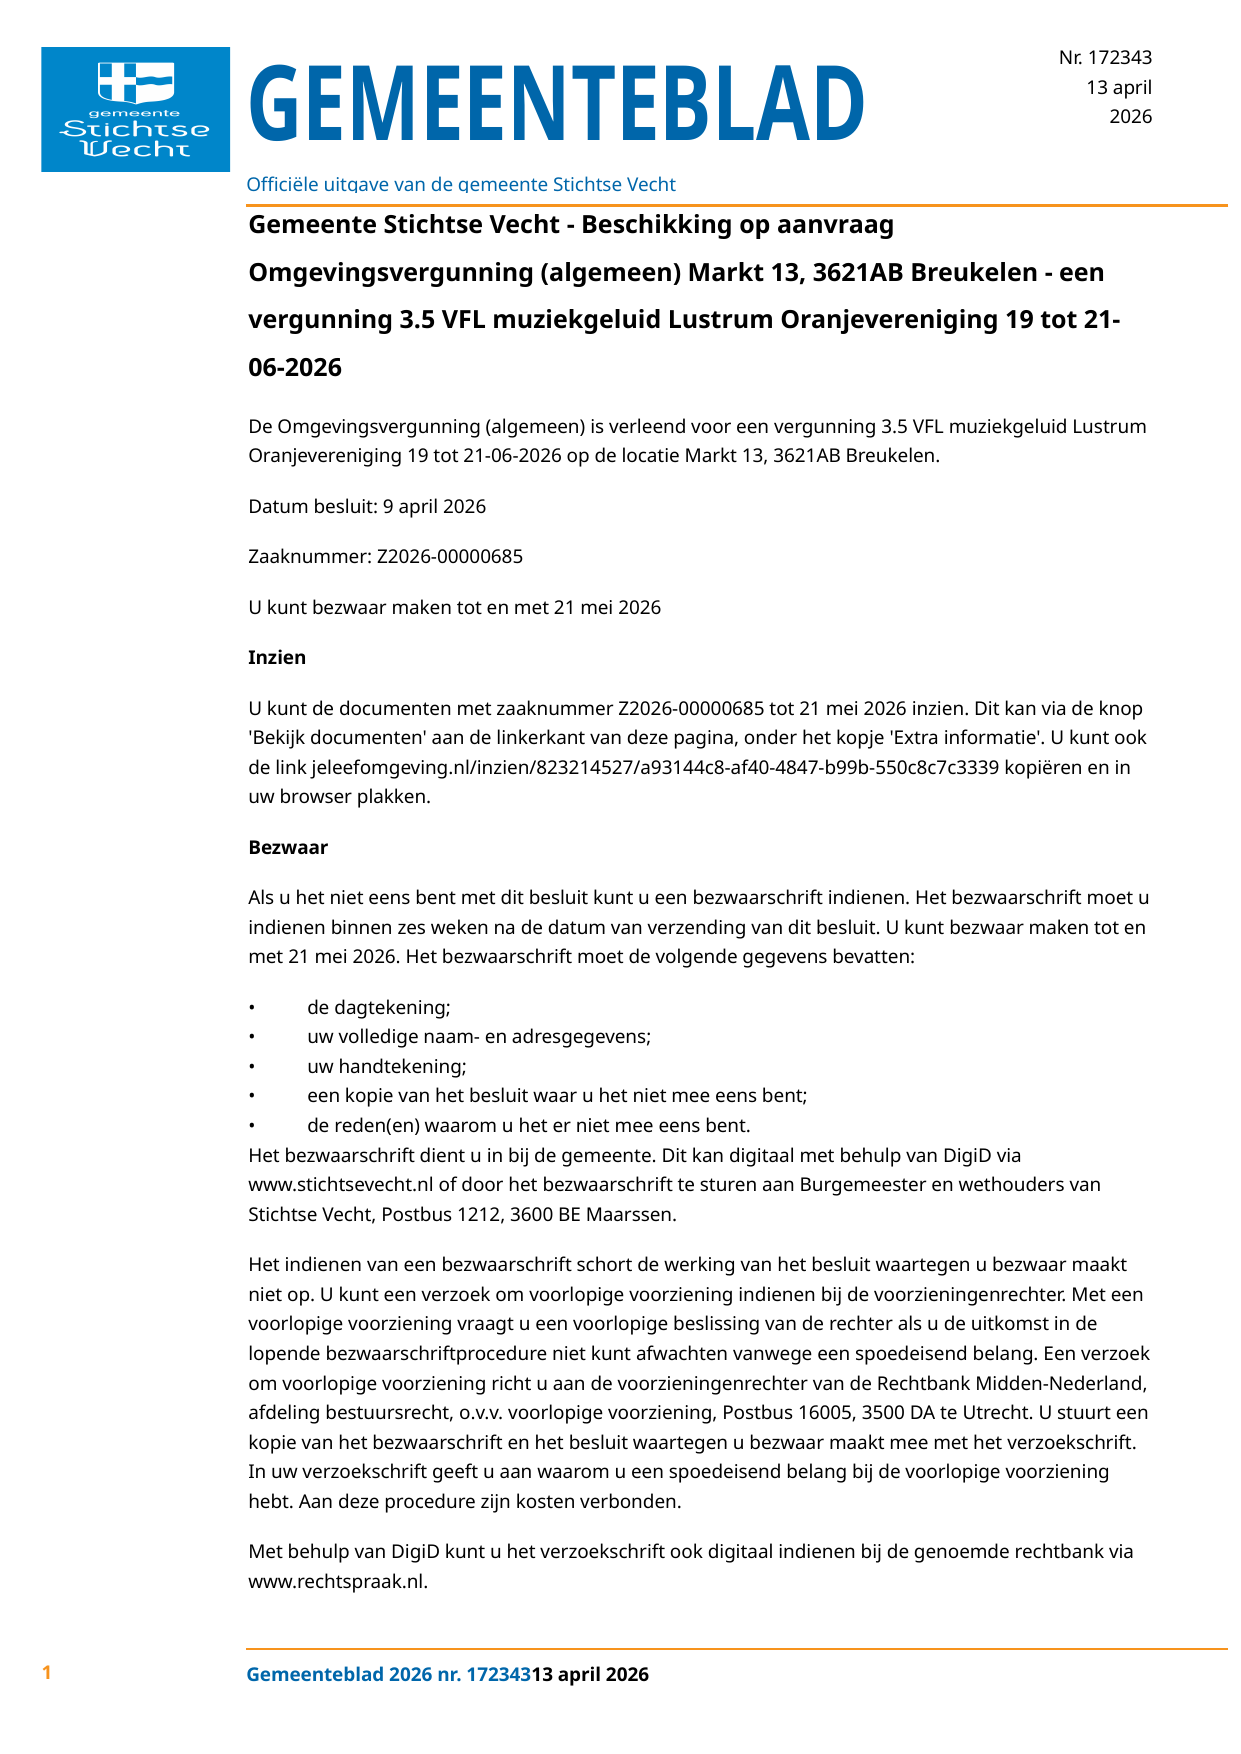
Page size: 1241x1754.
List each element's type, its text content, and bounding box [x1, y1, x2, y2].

list een kopie van het besluit waar u het niet mee eens bent; [248, 1083, 1152, 1108]
text U kunt bezwaar maken tot en met 21 mei 2026 [248, 594, 1152, 620]
text Bezwaar [248, 834, 1152, 860]
list de reden(en) waarom u het er niet mee eens bent. [248, 1112, 1152, 1138]
picture [99, 63, 135, 101]
text U kunt de documenten met zaaknummer Z2026-00000685 tot 21 mei 2026 inzien. Dit kan via de knop 'Bekijk documenten' aan de linkerkant van deze pagina, onder het kopje 'Extra informatie'. U kunt ook de link jeleefomgeving.nl/inzien/823214527/a93144c8-af40-4847-b99b-550c8c7c3339 kopiëren en in uw browser plakken. [248, 695, 1152, 809]
list de dagtekening; [248, 994, 1152, 1020]
text Het bezwaarschrift dient u in bij de gemeente. Dit kan digitaal met behulp van DigiD via www.stichtsevecht.nl of door het bezwaarschrift te sturen aan Burgemeester en wethouders van Stichtse Vecht, Postbus 1212, 3600 BE Maarssen. [248, 1142, 1152, 1227]
text Datum besluit: 9 april 2026 [248, 493, 1152, 519]
text Zaaknummer: Z2026-00000685 [248, 543, 1152, 569]
text Als u het niet eens bent met dit besluit kunt u een bezwaarschrift indienen. Het bezwaarschrift moet u indienen binnen zes weken na de datum van verzending van dit besluit. U kunt bezwaar maken tot en met 21 mei 2026. Het bezwaarschrift moet de volgende gegevens bevatten: [248, 884, 1152, 969]
text Gemeente Stichtse Vecht - Beschikking op aanvraag Omgevingsvergunning (algemeen) Markt 13, 3621AB Breukelen - een vergunning 3.5 VFL muziekgeluid Lustrum Oranjevereniging 19 tot 21-06-2026 [248, 207, 1152, 384]
list uw volledige naam- en adresgegevens; [248, 1023, 1152, 1049]
list uw handtekening; [248, 1053, 1152, 1079]
picture [137, 63, 174, 103]
text Met behulp van DigiD kunt u het verzoekschrift ook digitaal indienen bij de genoemde rechtbank via www.rechtspraak.nl. [248, 1538, 1152, 1594]
text Het indienen van een bezwaarschrift schort de werking van het besluit waartegen u bezwaar maakt niet op. U kunt een verzoek om voorlopige voorziening indienen bij de voorzieningenrechter. Met een voorlopige voorziening vraagt u een voorlopige beslissing van de rechter als u de uitkomst in de lopende bezwaarschriftprocedure niet kunt afwachten vanwege een spoedeisend belang. Een verzoek om voorlopige voorziening richt u aan de voorzieningenrechter van de Rechtbank Midden-Nederland, afdeling bestuursrecht, o.v.v. voorlopige voorziening, Postbus 16005, 3500 DA te Utrecht. U stuurt een kopie van het bezwaarschrift en het besluit waartegen u bezwaar maakt mee met het verzoekschrift. In uw verzoekschrift geeft u aan waarom u een spoedeisend belang bij de voorlopige voorziening hebt. Aan deze procedure zijn kosten verbonden. [248, 1251, 1152, 1514]
text De Omgevingsvergunning (algemeen) is verleend voor een vergunning 3.5 VFL muziekgeluid Lustrum Oranjevereniging 19 tot 21-06-2026 op de locatie Markt 13, 3621AB Breukelen. [248, 413, 1152, 468]
text Inzien [248, 644, 1152, 670]
